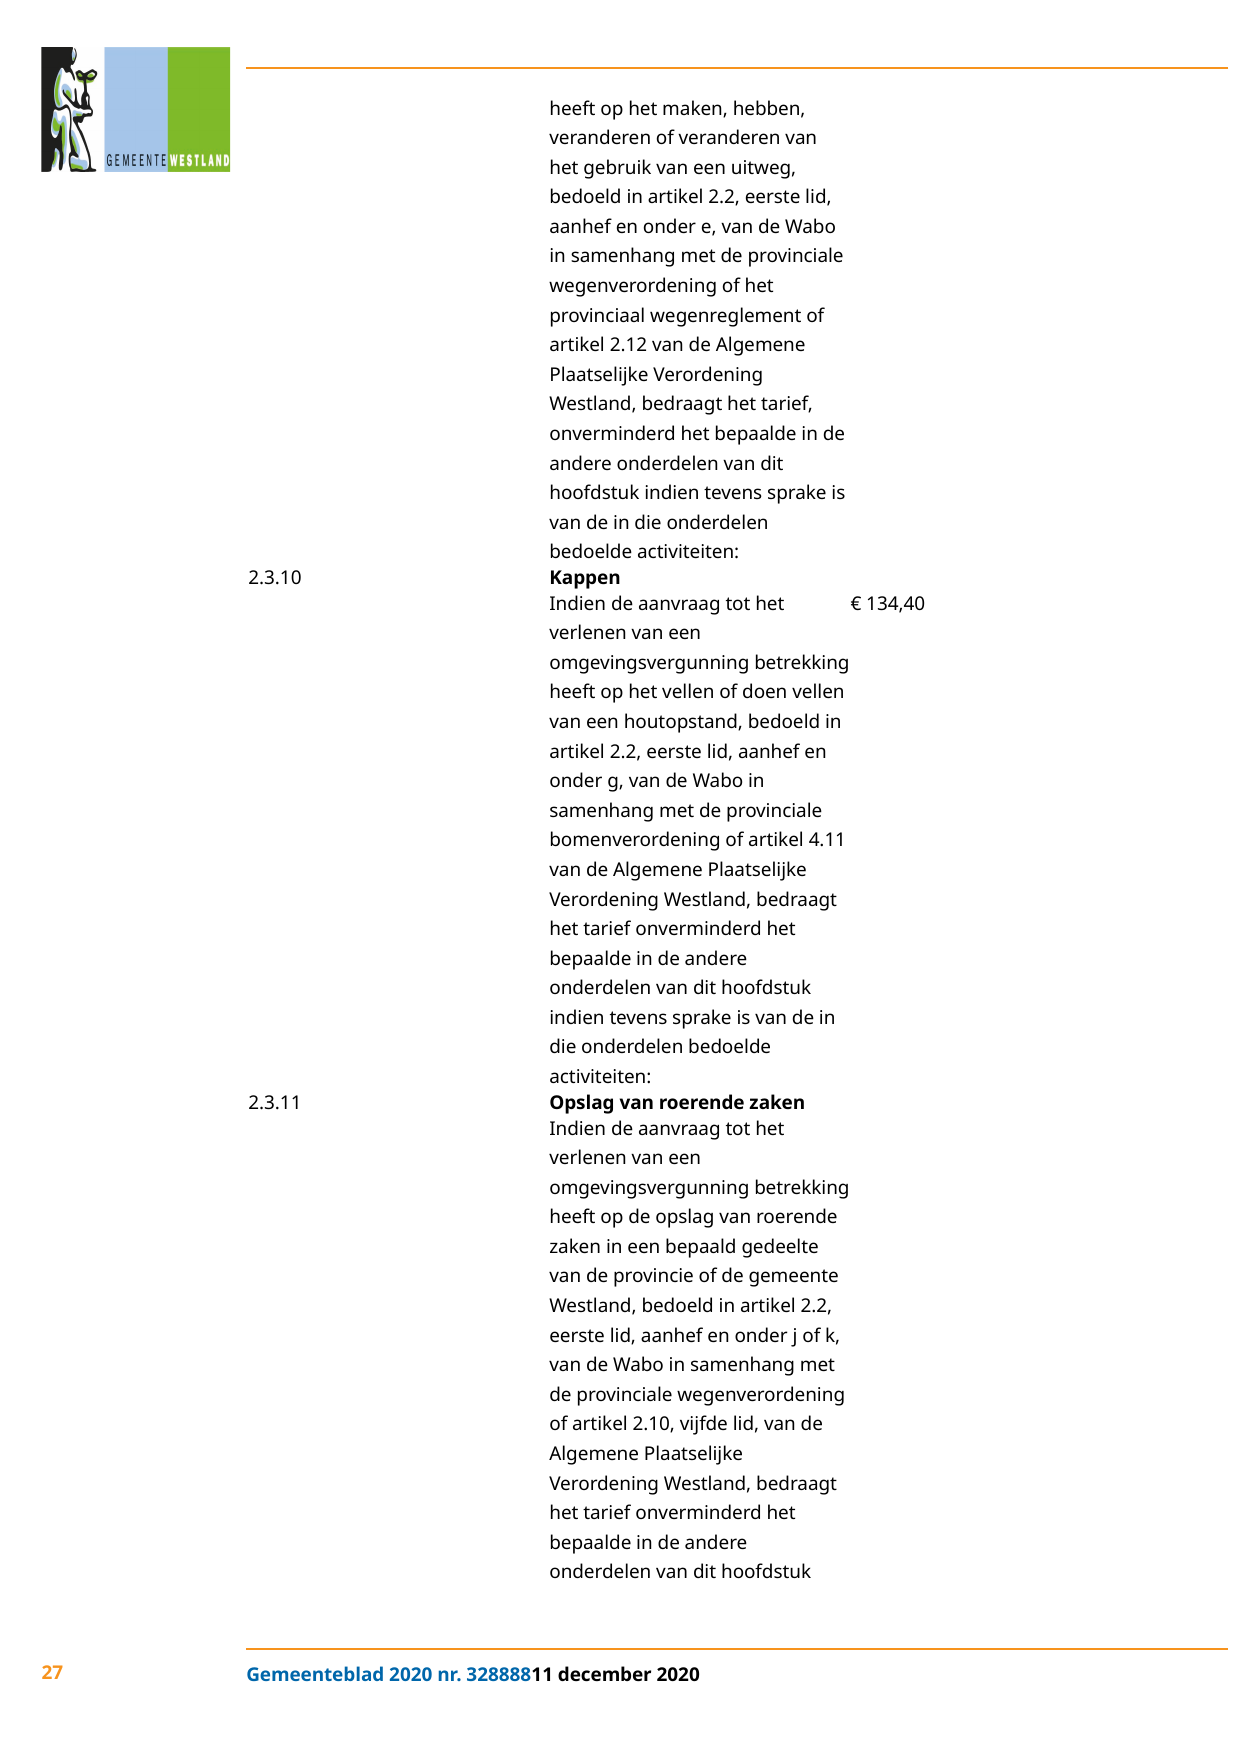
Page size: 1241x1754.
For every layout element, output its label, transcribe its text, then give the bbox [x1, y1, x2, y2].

table_cell Kappen [549, 564, 850, 590]
table_cell [248, 95, 549, 564]
table_cell Indien de aanvraag tot het verlenen van een omgevingsvergunning betrekking heeft op de opslag van roerende zaken in een bepaald gedeelte van de provincie of de gemeente Westland, bedoeld in artikel 2.2, eerste lid, aanhef en onder j of k, van de Wabo in samenhang met de provinciale wegenverordening of artikel 2.10, vijfde lid, van de Algemene Plaatselijke Verordening Westland, bedraagt het tarief onverminderd het bepaalde in de andere onderdelen van dit hoofdstuk [549, 1115, 850, 1584]
picture [41, 47, 231, 172]
table_cell [850, 564, 1152, 590]
table_cell [248, 590, 549, 1089]
table_cell 2.3.11 [248, 1089, 549, 1115]
table_cell heeft op het maken, hebben, veranderen of veranderen van het gebruik van een uitweg, bedoeld in artikel 2.2, eerste lid, aanhef en onder e, van de Wabo in samenhang met de provinciale wegenverordening of het provinciaal wegenreglement of artikel 2.12 van de Algemene Plaatselijke Verordening Westland, bedraagt het tarief, onverminderd het bepaalde in de andere onderdelen van dit hoofdstuk indien tevens sprake is van de in die onderdelen bedoelde activiteiten: [549, 95, 850, 564]
table_cell 2.3.10 [248, 564, 549, 590]
table_cell [850, 95, 1152, 564]
table_cell [850, 1089, 1152, 1115]
table_cell € 134,40 [850, 590, 1152, 1089]
table_cell Opslag van roerende zaken [549, 1089, 850, 1115]
table_cell [850, 1115, 1152, 1584]
table_cell [248, 1115, 549, 1584]
table_cell Indien de aanvraag tot het verlenen van een omgevingsvergunning betrekking heeft op het vellen of doen vellen van een houtopstand, bedoeld in artikel 2.2, eerste lid, aanhef en onder g, van de Wabo in samenhang met de provinciale bomenverordening of artikel 4.11 van de Algemene Plaatselijke Verordening Westland, bedraagt het tarief onverminderd het bepaalde in de andere onderdelen van dit hoofdstuk indien tevens sprake is van de in die onderdelen bedoelde activiteiten: [549, 590, 850, 1089]
